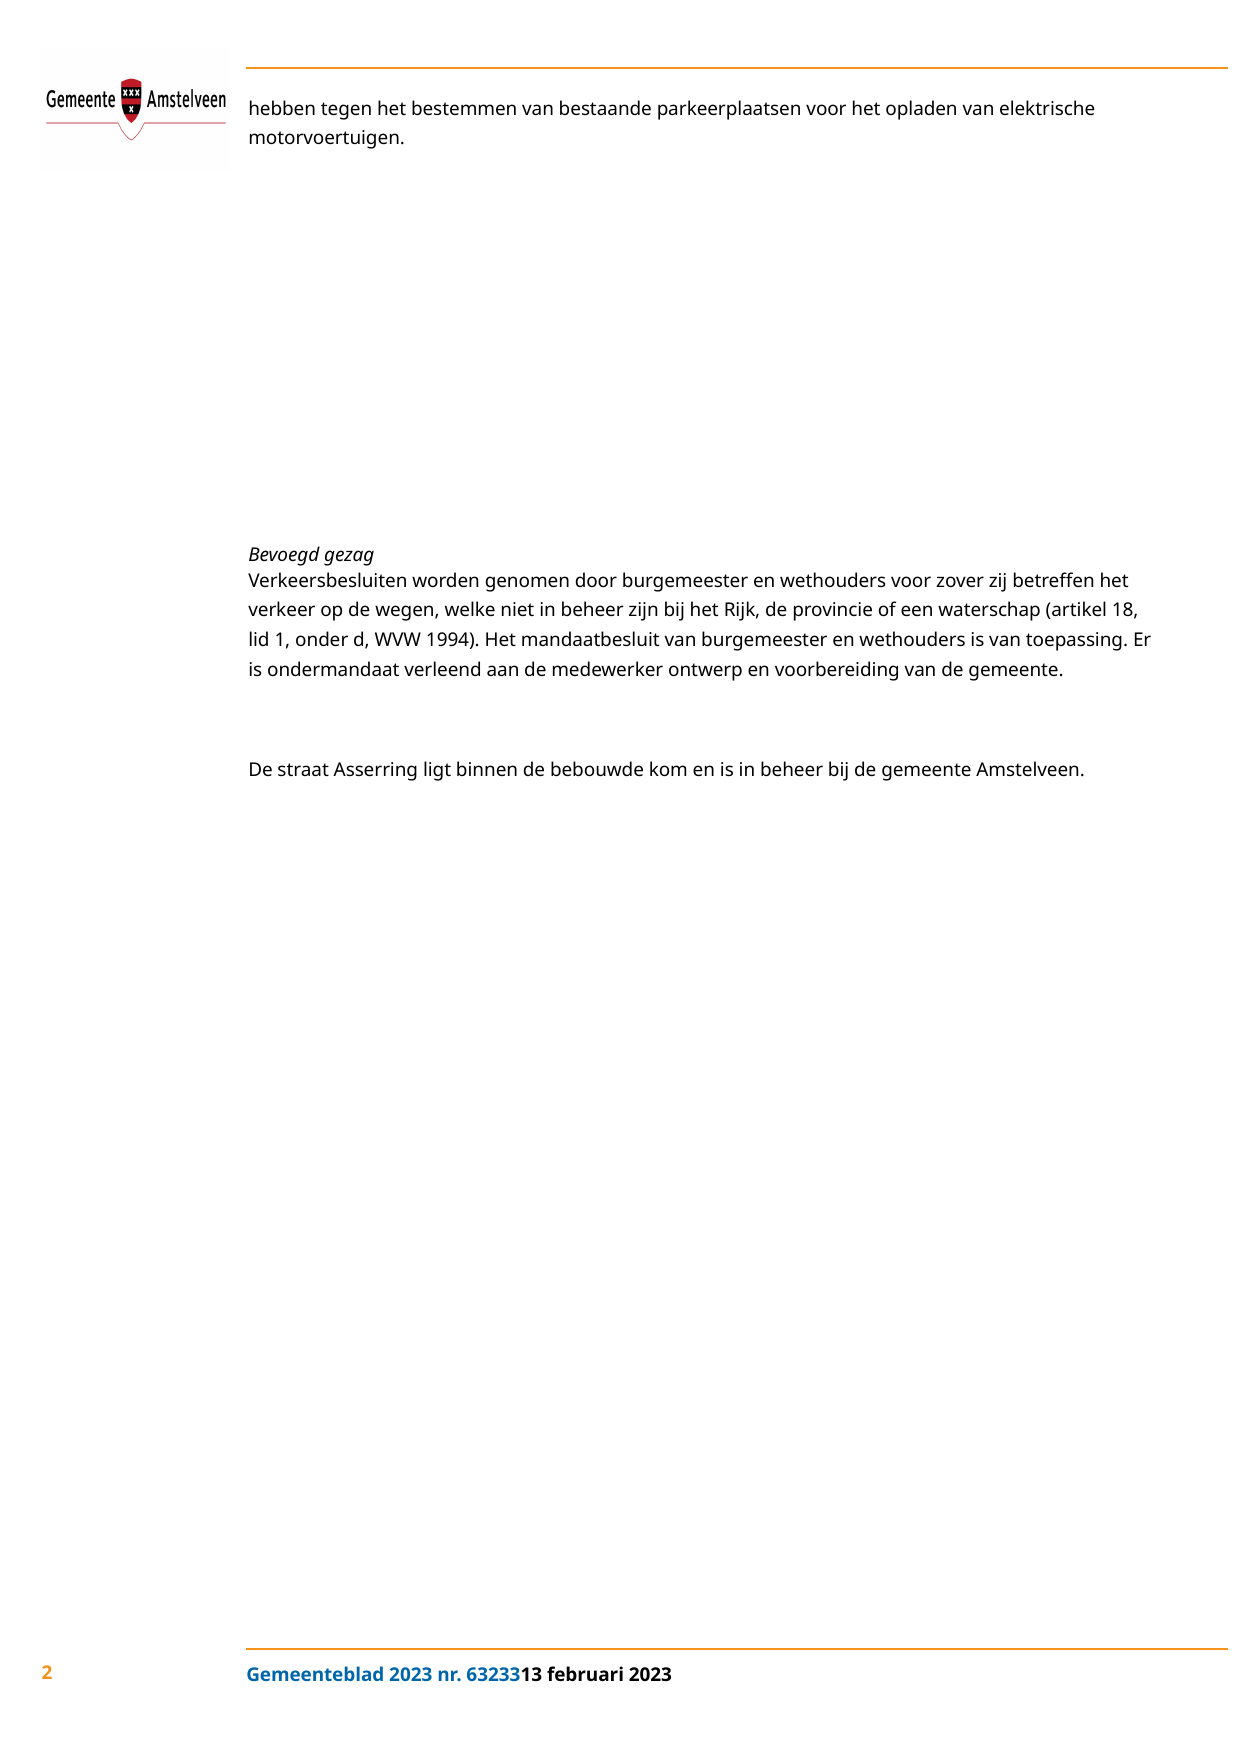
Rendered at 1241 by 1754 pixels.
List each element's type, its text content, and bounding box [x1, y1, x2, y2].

text De straat Asserring ligt binnen de bebouwde kom en is in beheer bij de gemeente Amstelveen. [248, 757, 1152, 782]
picture [41, 47, 231, 172]
text Bevoegd gezag [248, 541, 1152, 567]
text Verkeersbesluiten worden genomen door burgemeester en wethouders voor zover zij betreffen het verkeer op de wegen, welke niet in beheer zijn bij het Rijk, de provincie of een waterschap (artikel 18, lid 1, onder d, WVW 1994). Het mandaatbesluit van burgemeester en wethouders is van toepassing. Er is ondermandaat verleend aan de medewerker ontwerp en voorbereiding van de gemeente. [248, 567, 1152, 681]
text hebben tegen het bestemmen van bestaande parkeerplaatsen voor het opladen van elektrische motorvoertuigen. [248, 95, 1152, 150]
